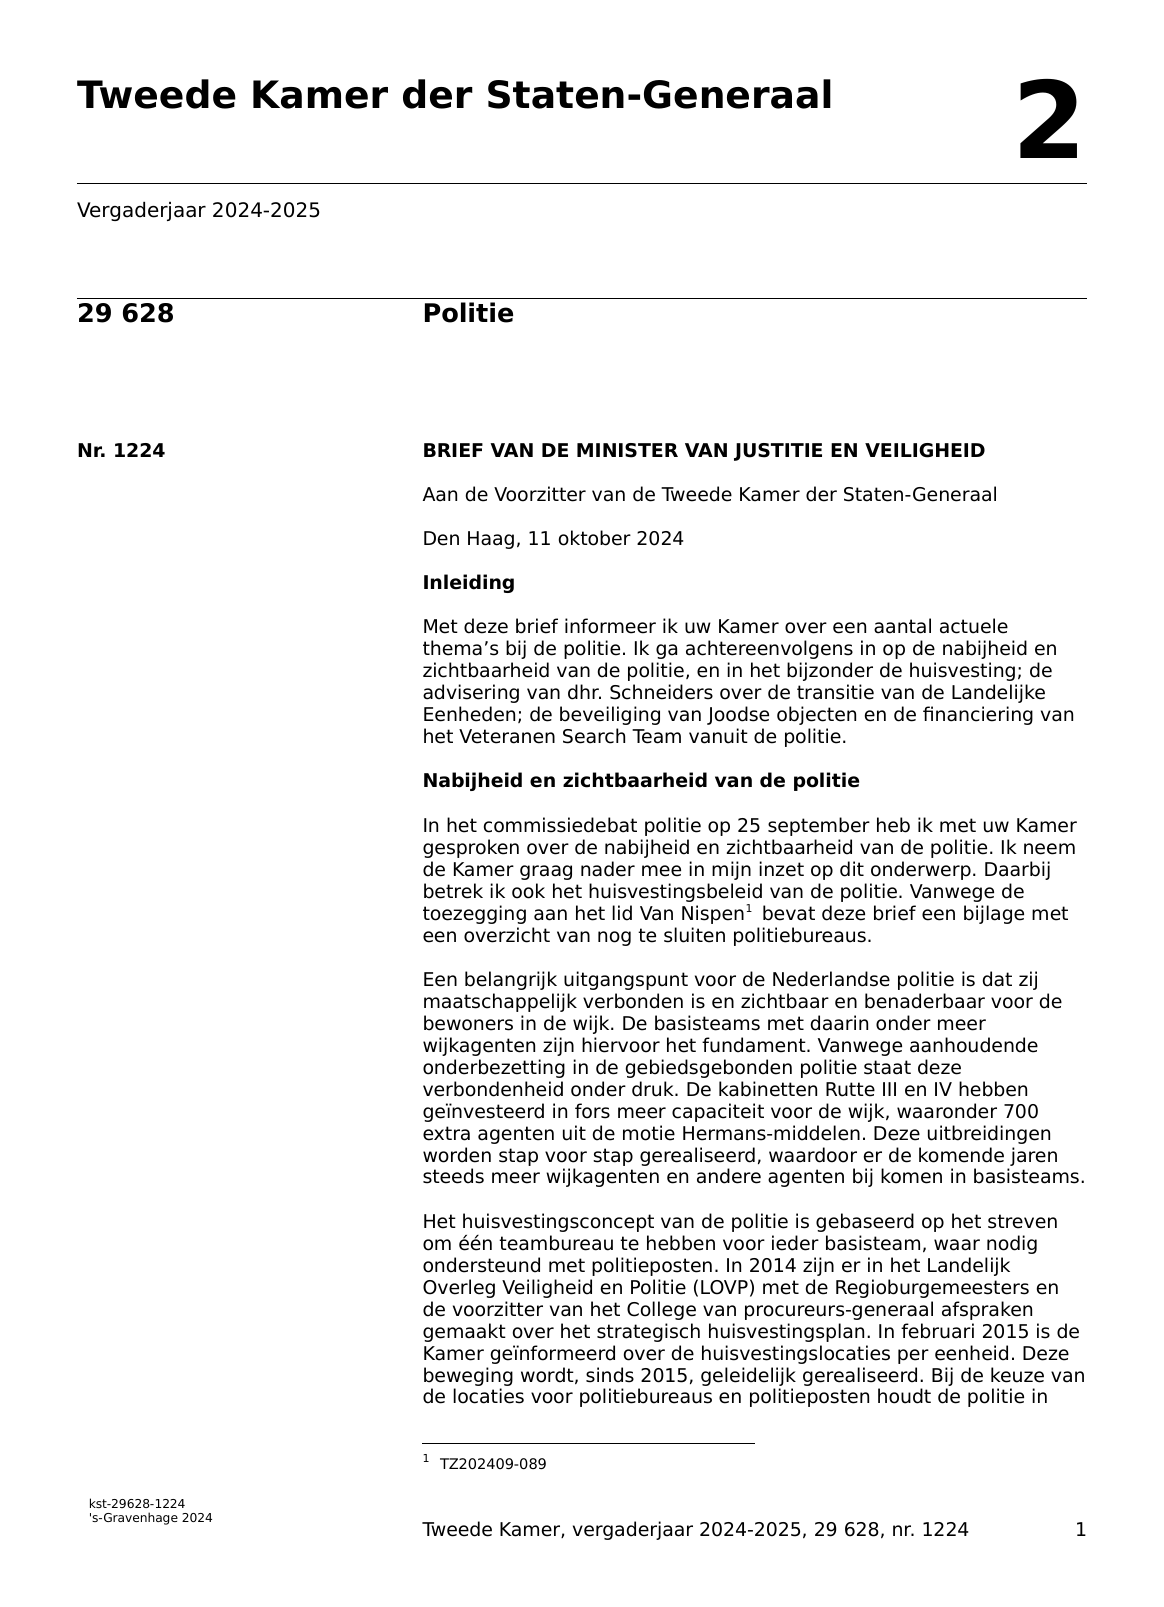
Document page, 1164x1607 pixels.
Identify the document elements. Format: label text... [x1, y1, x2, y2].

subtitle Nr. 1224 BRIEF VAN DE MINISTER VAN JUSTITIE EN VEILIGHEID [77, 440, 1087, 462]
subtitle 29 628 Politie [77, 299, 1087, 329]
text Aan de Voorzitter van de Tweede Kamer der Staten-Generaal [422, 484, 1087, 506]
text Met deze brief informeer ik uw Kamer over een aantal actuele thema’s bij de politie. Ik ga achtereenvolgens in op de nabijheid en zichtbaarheid van de politie, en in het bijzonder de huisvesting; de advisering van dhr. Schneiders over de transitie van de Landelijke Eenheden; de beveiliging van Joodse objecten en de financiering van het Veteranen Search Team vanuit de politie. [422, 616, 1087, 748]
text kst-29628-1224 [88, 1497, 323, 1511]
subtitle Nabijheid en zichtbaarheid van de politie [422, 770, 1087, 792]
text Het huisvestingsconcept van de politie is gebaseerd op het streven om één teambureau te hebben voor ieder basisteam, waar nodig ondersteund met politieposten. In 2014 zijn er in het Landelijk Overleg Veiligheid en Politie (LOVP) met de Regioburgemeesters en de voorzitter van het College van procureurs-generaal afspraken gemaakt over het strategisch huisvestingsplan. In februari 2015 is de Kamer geïnformeerd over de huisvestingslocaties per eenheid. Deze beweging wordt, sinds 2015, geleidelijk gerealiseerd. Bij de keuze van de locaties voor politiebureaus en politieposten houdt de politie in [422, 1211, 1087, 1408]
subtitle Inleiding [422, 572, 1087, 594]
table_cell Vergaderjaar 2024-2025 [77, 184, 1087, 298]
text 's-Gravenhage 2024 [88, 1511, 323, 1525]
text In het commissiedebat politie op 25 september heb ik met uw Kamer gesproken over de nabijheid en zichtbaarheid van de politie. Ik neem de Kamer graag nader mee in mijn inzet op dit onderwerp. Daarbij betrek ik ook het huisvestingsbeleid van de politie. Vanwege de toezegging aan het lid Van Nispen bevat deze brief een bijlage met een overzicht van nog te sluiten politiebureaus. [422, 814, 1087, 946]
text Een belangrijk uitgangspunt voor de Nederlandse politie is dat zij maatschappelijk verbonden is en zichtbaar en benaderbaar voor de bewoners in de wijk. De basisteams met daarin onder meer wijkagenten zijn hiervoor het fundament. Vanwege aanhoudende onderbezetting in de gebiedsgebonden politie staat deze verbondenheid onder druk. De kabinetten Rutte III en IV hebben geïnvesteerd in fors meer capaciteit voor de wijk, waaronder 700 extra agenten uit de motie Hermans-middelen. Deze uitbreidingen worden stap voor stap gerealiseerd, waardoor er de komende jaren steeds meer wijkagenten en andere agenten bij komen in basisteams. [422, 969, 1087, 1188]
text TZ202409-089 [422, 1452, 1087, 1474]
table_header 2 [886, 59, 1087, 183]
text Den Haag, 11 oktober 2024 [422, 528, 1087, 550]
table_header Tweede Kamer der Staten-Generaal [77, 59, 886, 183]
